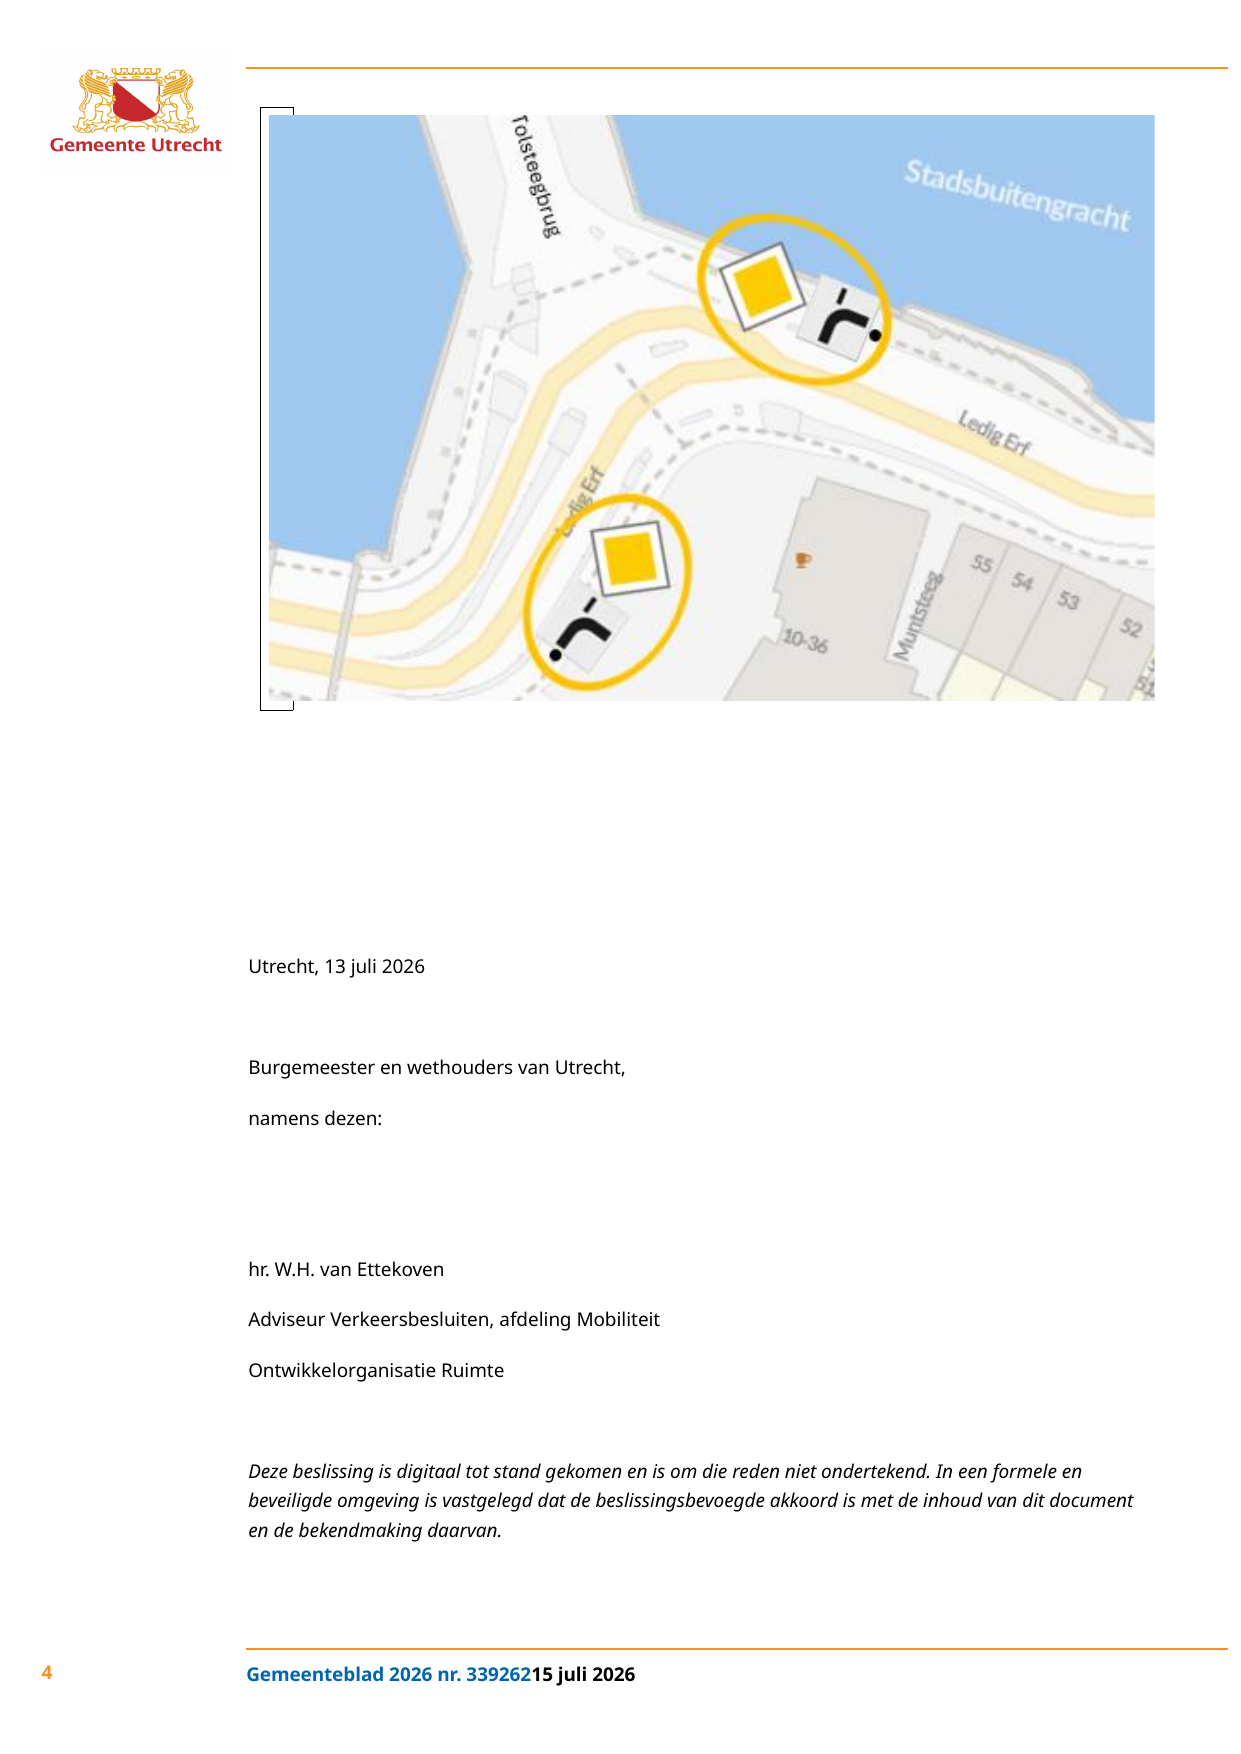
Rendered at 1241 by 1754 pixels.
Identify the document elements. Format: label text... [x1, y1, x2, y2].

picture [268, 115, 1155, 701]
text Ontwikkelorganisatie Ruimte [248, 1357, 1152, 1383]
text hr. W.H. van Ettekoven [248, 1256, 1152, 1282]
text Utrecht, 13 juli 2026 [248, 954, 1152, 979]
picture [41, 47, 231, 172]
text Burgemeester en wethouders van Utrecht, [248, 1054, 1152, 1080]
text namens dezen: [248, 1105, 1152, 1131]
text Adviseur Verkeersbesluiten, afdeling Mobiliteit [248, 1307, 1152, 1332]
text Deze beslissing is digitaal tot stand gekomen en is om die reden niet ondertekend. In een formele en beveiligde omgeving is vastgelegd dat de beslissingsbevoegde akkoord is met de inhoud van dit document en de bekendmaking daarvan. [248, 1458, 1152, 1543]
